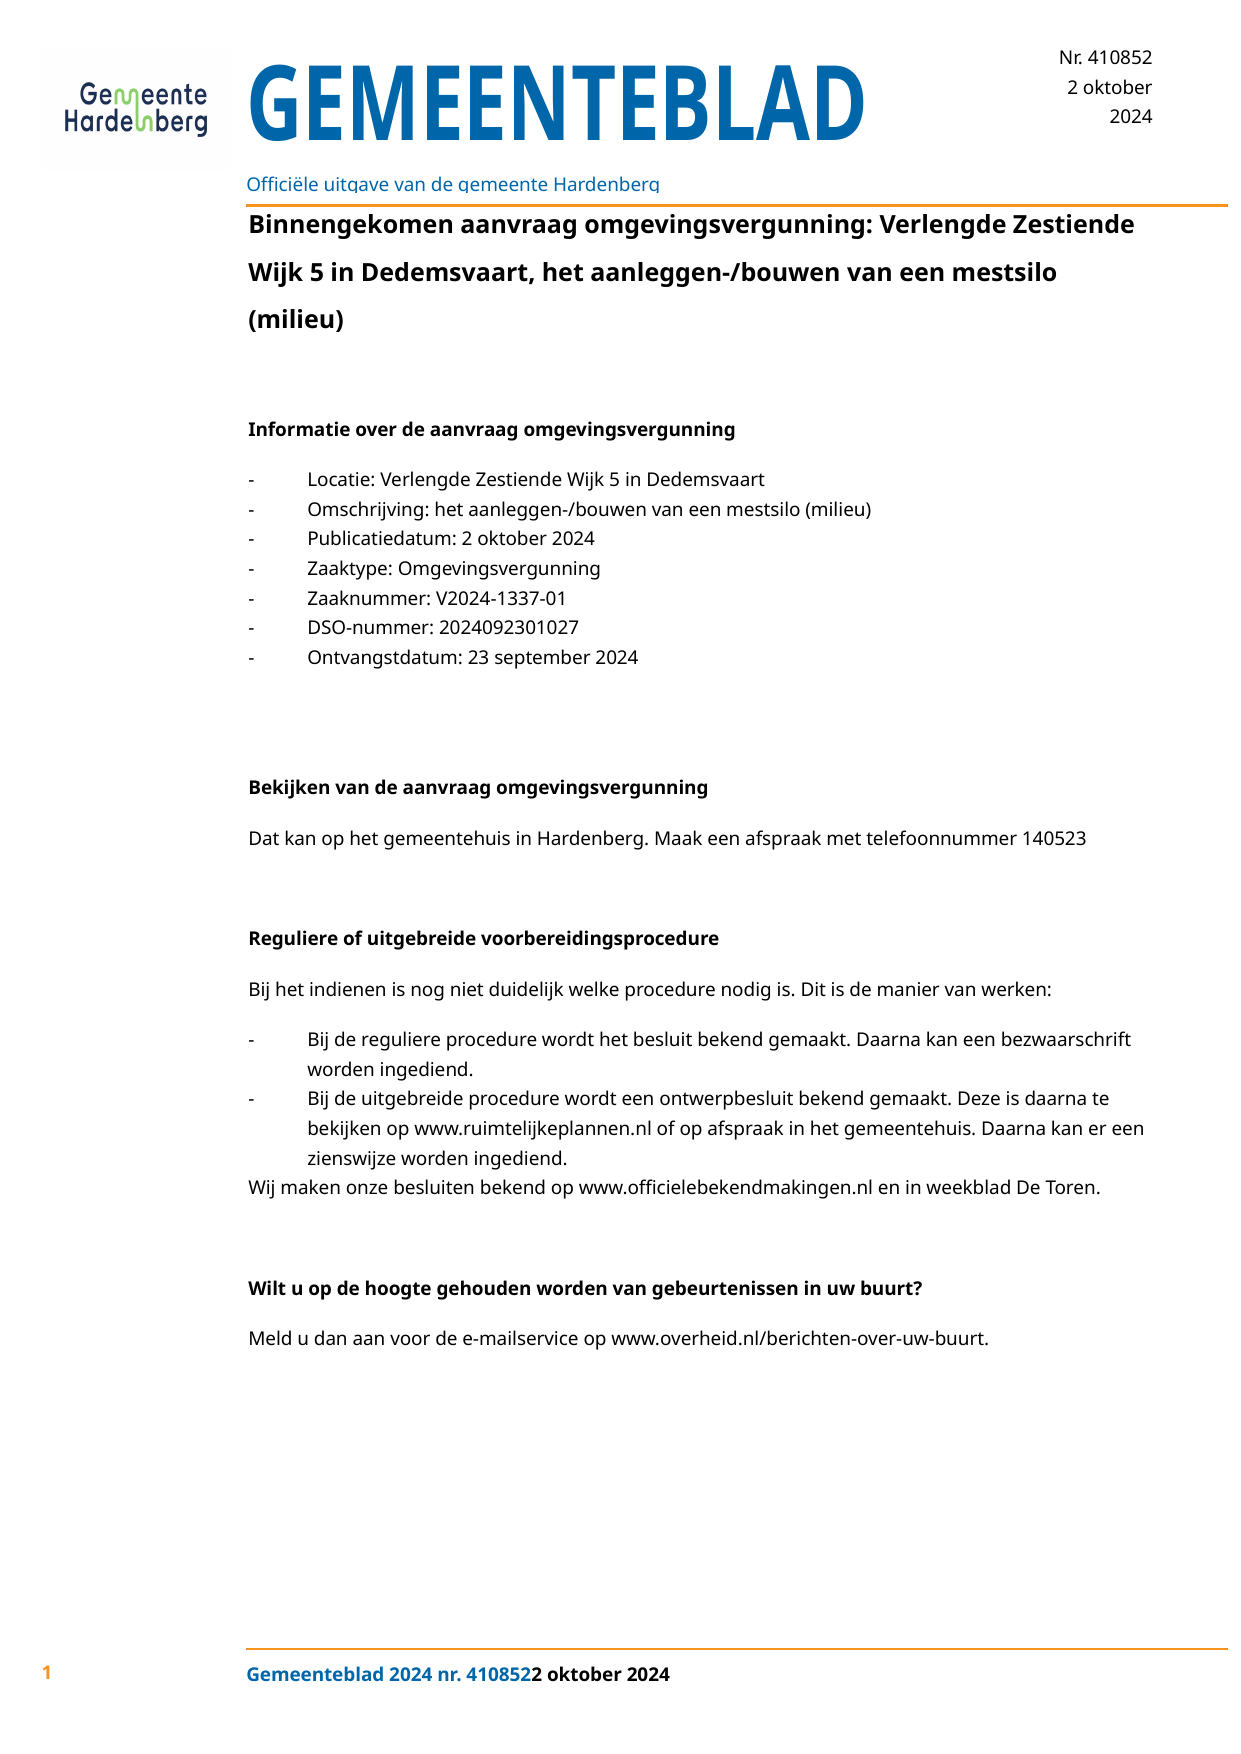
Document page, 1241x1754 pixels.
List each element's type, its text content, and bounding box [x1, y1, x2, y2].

text Reguliere of uitgebreide voorbereidingsprocedure [248, 926, 1152, 951]
text Wilt u op de hoogte gehouden worden van gebeurtenissen in uw buurt? [248, 1275, 1152, 1301]
list Ontvangstdatum: 23 september 2024 [248, 644, 1152, 669]
list Zaaknummer: V2024-1337-01 [248, 585, 1152, 610]
picture [41, 47, 231, 172]
list Publicatiedatum: 2 oktober 2024 [248, 526, 1152, 551]
list Bij de uitgebreide procedure wordt een ontwerpbesluit bekend gemaakt. Deze is daarna te bekijken op www.ruimtelijkeplannen.nl of op afspraak in het gemeentehuis. Daarna kan er een zienswijze worden ingediend. [248, 1086, 1152, 1170]
text Bekijken van de aanvraag omgevingsvergunning [248, 774, 1152, 800]
list DSO-nummer: 2024092301027 [248, 614, 1152, 640]
text Meld u dan aan voor de e-mailservice op www.overheid.nl/berichten-over-uw-buurt. [248, 1326, 1152, 1351]
text Wij maken onze besluiten bekend op www.officielebekendmakingen.nl en in weekblad De Toren. [248, 1174, 1152, 1200]
list Zaaktype: Omgevingsvergunning [248, 555, 1152, 581]
text Binnengekomen aanvraag omgevingsvergunning: Verlengde Zestiende Wijk 5 in Dedemsvaart, het aanleggen-/bouwen van een mestsilo (milieu) [248, 207, 1152, 336]
list Omschrijving: het aanleggen-/bouwen van een mestsilo (milieu) [248, 496, 1152, 522]
list Locatie: Verlengde Zestiende Wijk 5 in Dedemsvaart [248, 466, 1152, 492]
text Bij het indienen is nog niet duidelijk welke procedure nodig is. Dit is de manier van werken: [248, 976, 1152, 1002]
list Bij de reguliere procedure wordt het besluit bekend gemaakt. Daarna kan een bezwaarschrift worden ingediend. [248, 1026, 1152, 1082]
text Dat kan op het gemeentehuis in Hardenberg. Maak een afspraak met telefoonnummer 140523 [248, 825, 1152, 850]
text Informatie over de aanvraag omgevingsvergunning [248, 416, 1152, 442]
